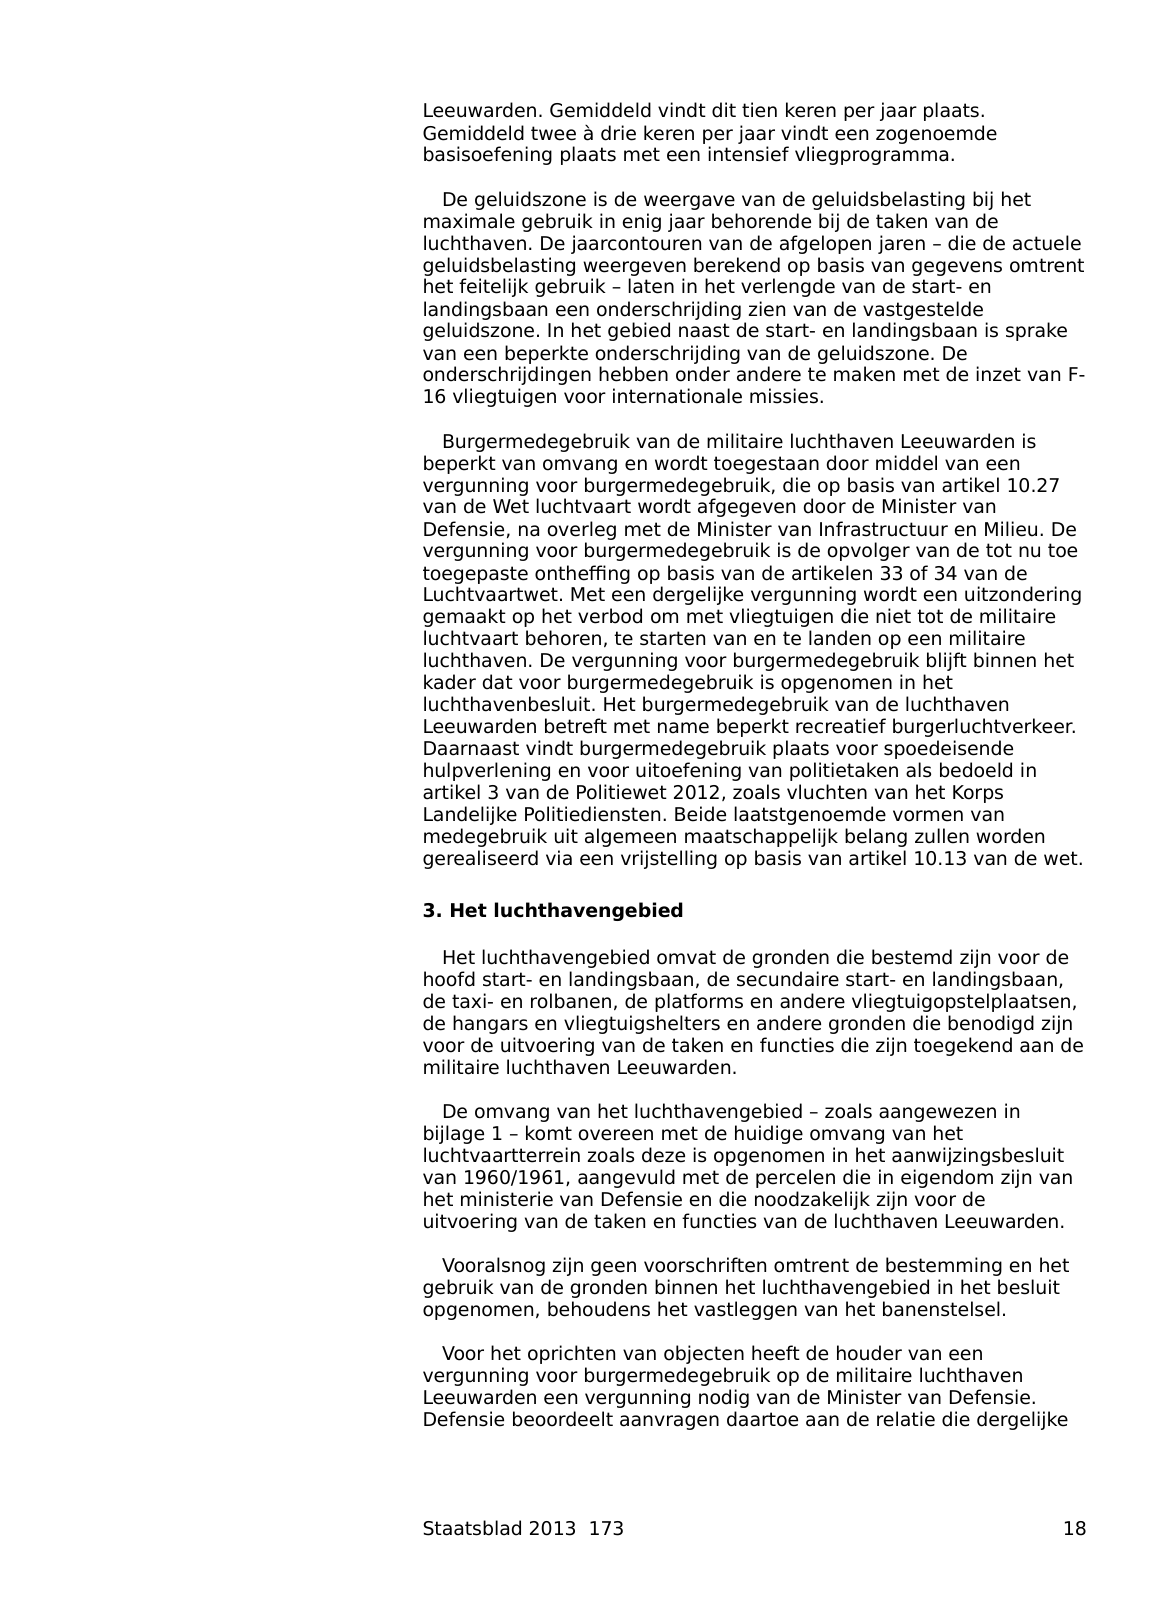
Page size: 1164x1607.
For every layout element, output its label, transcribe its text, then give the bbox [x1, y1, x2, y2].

text Burgermedegebruik van de militaire luchthaven Leeuwarden is beperkt van omvang en wordt toegestaan door middel van een vergunning voor burgermedegebruik, die op basis van artikel 10.27 van de Wet luchtvaart wordt afgegeven door de Minister van Defensie, na overleg met de Minister van Infrastructuur en Milieu. De vergunning voor burgermedegebruik is de opvolger van de tot nu toe toegepaste ontheffing op basis van de artikelen 33 of 34 van de Luchtvaartwet. Met een dergelijke vergunning wordt een uitzondering gemaakt op het verbod om met vliegtuigen die niet tot de militaire luchtvaart behoren, te starten van en te landen op een militaire luchthaven. De vergunning voor burgermedegebruik blijft binnen het kader dat voor burgermedegebruik is opgenomen in het luchthavenbesluit. Het burgermedegebruik van de luchthaven Leeuwarden betreft met name beperkt recreatief burgerluchtverkeer. Daarnaast vindt burgermedegebruik plaats voor spoedeisende hulpverlening en voor uitoefening van politietaken als bedoeld in artikel 3 van de Politiewet 2012, zoals vluchten van het Korps Landelijke Politiediensten. Beide laatstgenoemde vormen van medegebruik uit algemeen maatschappelijk belang zullen worden gerealiseerd via een vrijstelling op basis van artikel 10.13 van de wet. [422, 431, 1087, 870]
text De omvang van het luchthavengebied – zoals aangewezen in bijlage 1 – komt overeen met de huidige omvang van het luchtvaartterrein zoals deze is opgenomen in het aanwijzingsbesluit van 1960/1961, aangevuld met de percelen die in eigendom zijn van het ministerie van Defensie en die noodzakelijk zijn voor de uitvoering van de taken en functies van de luchthaven Leeuwarden. [422, 1101, 1087, 1233]
text Leeuwarden. Gemiddeld vindt dit tien keren per jaar plaats. Gemiddeld twee à drie keren per jaar vindt een zogenoemde basisoefening plaats met een intensief vliegprogramma. [422, 100, 1087, 166]
text Vooralsnog zijn geen voorschriften omtrent de bestemming en het gebruik van de gronden binnen het luchthavengebied in het besluit opgenomen, behoudens het vastleggen van het banenstelsel. [422, 1255, 1087, 1321]
subtitle 3. Het luchthavengebied [422, 900, 1087, 922]
text De geluidszone is de weergave van de geluidsbelasting bij het maximale gebruik in enig jaar behorende bij de taken van de luchthaven. De jaarcontouren van de afgelopen jaren – die de actuele geluidsbelasting weergeven berekend op basis van gegevens omtrent het feitelijk gebruik – laten in het verlengde van de start- en landingsbaan een onderschrijding zien van de vastgestelde geluidszone. In het gebied naast de start- en landingsbaan is sprake van een beperkte onderschrijding van de geluidszone. De onderschrijdingen hebben onder andere te maken met de inzet van F-16 vliegtuigen voor internationale missies. [422, 188, 1087, 408]
text Het luchthavengebied omvat de gronden die bestemd zijn voor de hoofd start- en landingsbaan, de secundaire start- en landingsbaan, de taxi- en rolbanen, de platforms en andere vliegtuigopstelplaatsen, de hangars en vliegtuigshelters en andere gronden die benodigd zijn voor de uitvoering van de taken en functies die zijn toegekend aan de militaire luchthaven Leeuwarden. [422, 947, 1087, 1079]
text Voor het oprichten van objecten heeft de houder van een vergunning voor burgermedegebruik op de militaire luchthaven Leeuwarden een vergunning nodig van de Minister van Defensie. Defensie beoordeelt aanvragen daartoe aan de relatie die dergelijke [422, 1343, 1087, 1431]
